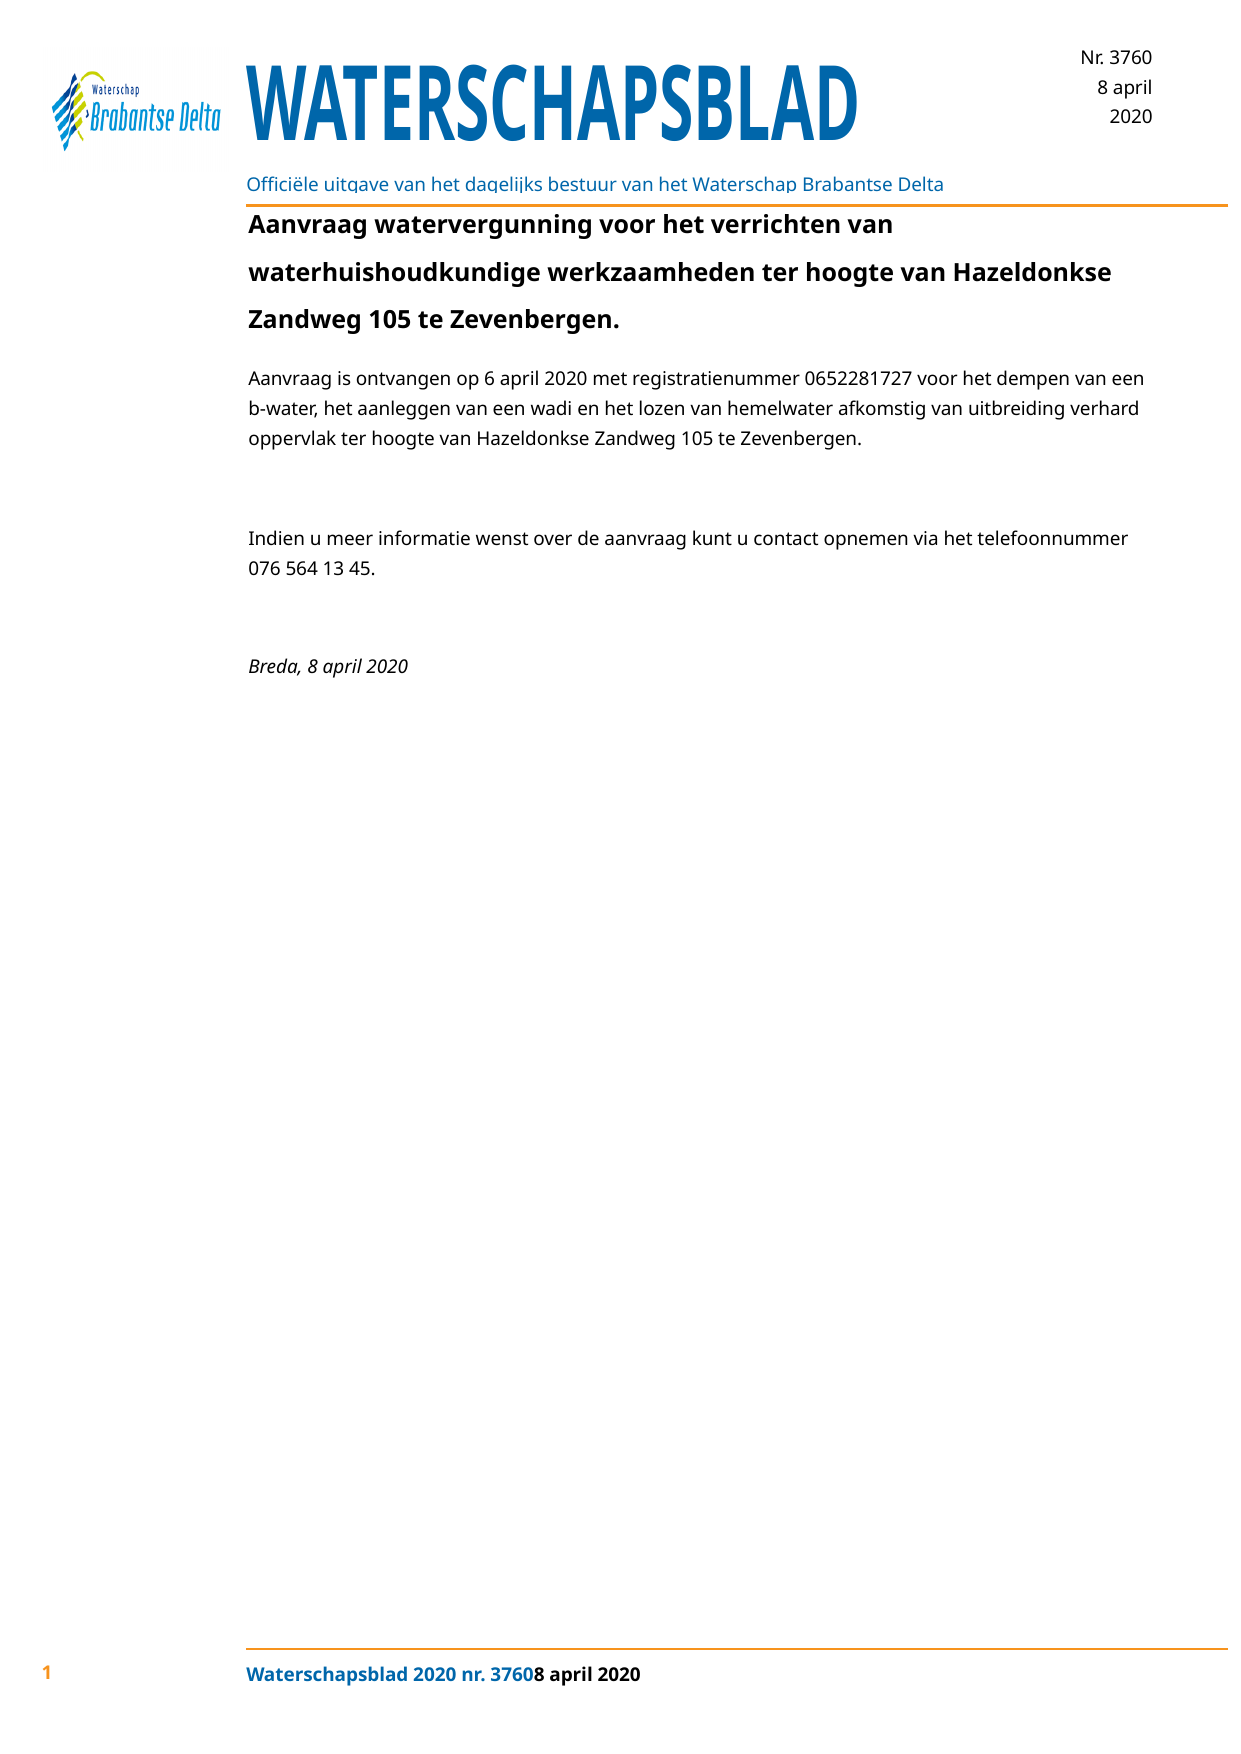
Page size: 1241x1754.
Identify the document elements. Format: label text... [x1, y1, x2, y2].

text Indien u meer informatie wenst over de aanvraag kunt u contact opnemen via het telefoonnummer 076 564 13 45. [248, 526, 1152, 581]
picture [41, 47, 231, 172]
text Aanvraag is ontvangen op 6 april 2020 met registratienummer 0652281727 voor het dempen van een b-water, het aanleggen van een wadi en het lozen van hemelwater afkomstig van uitbreiding verhard oppervlak ter hoogte van Hazeldonkse Zandweg 105 te Zevenbergen. [248, 366, 1152, 450]
text Breda, 8 april 2020 [248, 653, 1152, 679]
text Aanvraag watervergunning voor het verrichten van waterhuishoudkundige werkzaamheden ter hoogte van Hazeldonkse Zandweg 105 te Zevenbergen. [248, 207, 1152, 336]
